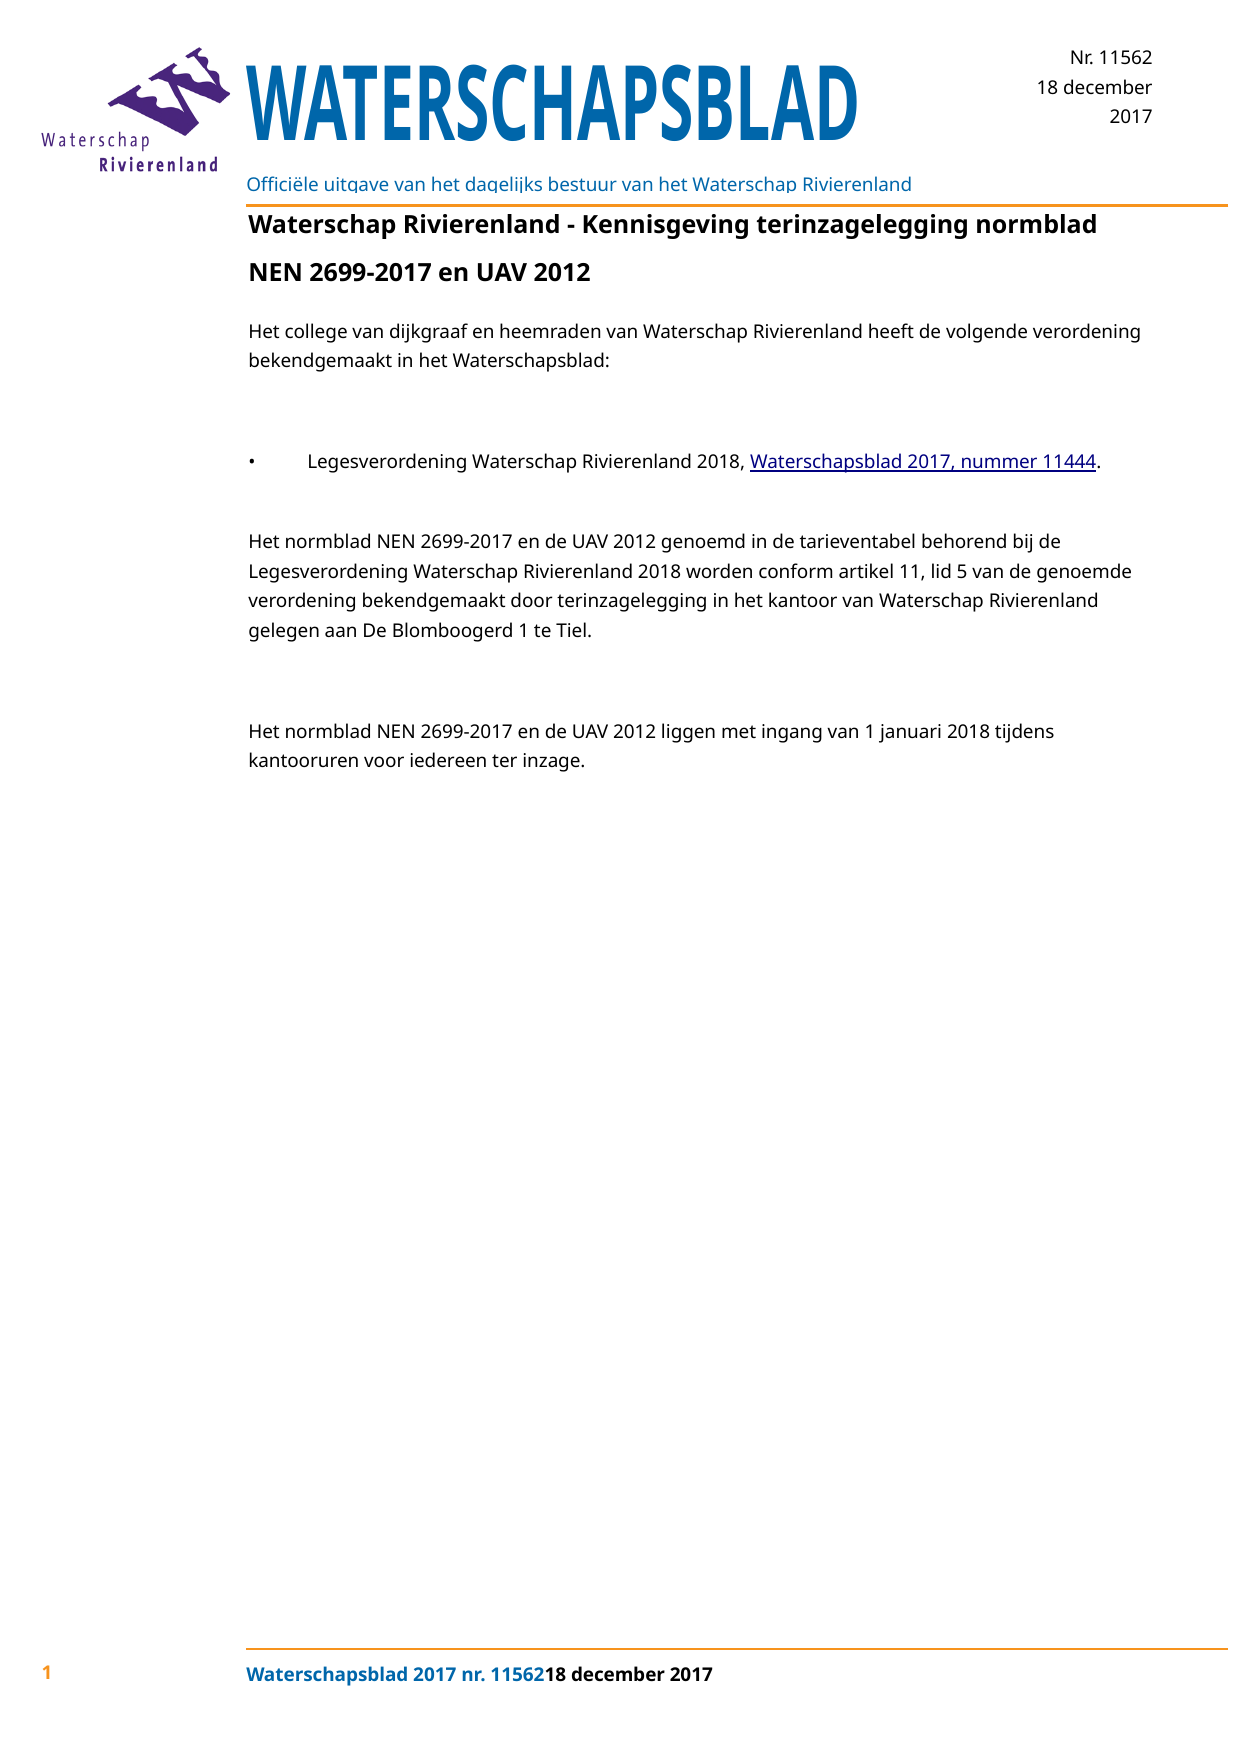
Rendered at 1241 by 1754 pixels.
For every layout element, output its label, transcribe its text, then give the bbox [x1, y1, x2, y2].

text Waterschap Rivierenland - Kennisgeving terinzagelegging normblad NEN 2699-2017 en UAV 2012 [248, 207, 1152, 288]
text Het college van dijkgraaf en heemraden van Waterschap Rivierenland heeft de volgende verordening bekendgemaakt in het Waterschapsblad: [248, 318, 1152, 373]
text Het normblad NEN 2699-2017 en de UAV 2012 liggen met ingang van 1 januari 2018 tijdens kantooruren voor iedereen ter inzage. [248, 718, 1152, 773]
picture [41, 47, 231, 172]
text Het normblad NEN 2699-2017 en de UAV 2012 genoemd in de tarieventabel behorend bij de Legesverordening Waterschap Rivierenland 2018 worden conform artikel 11, lid 5 van de genoemde verordening bekendgemaakt door terinzagelegging in het kantoor van Waterschap Rivierenland gelegen aan De Blomboogerd 1 te Tiel. [248, 528, 1152, 643]
list Legesverordening Waterschap Rivierenland 2018, Waterschapsblad 2017, nummer 11444. [248, 448, 1152, 474]
